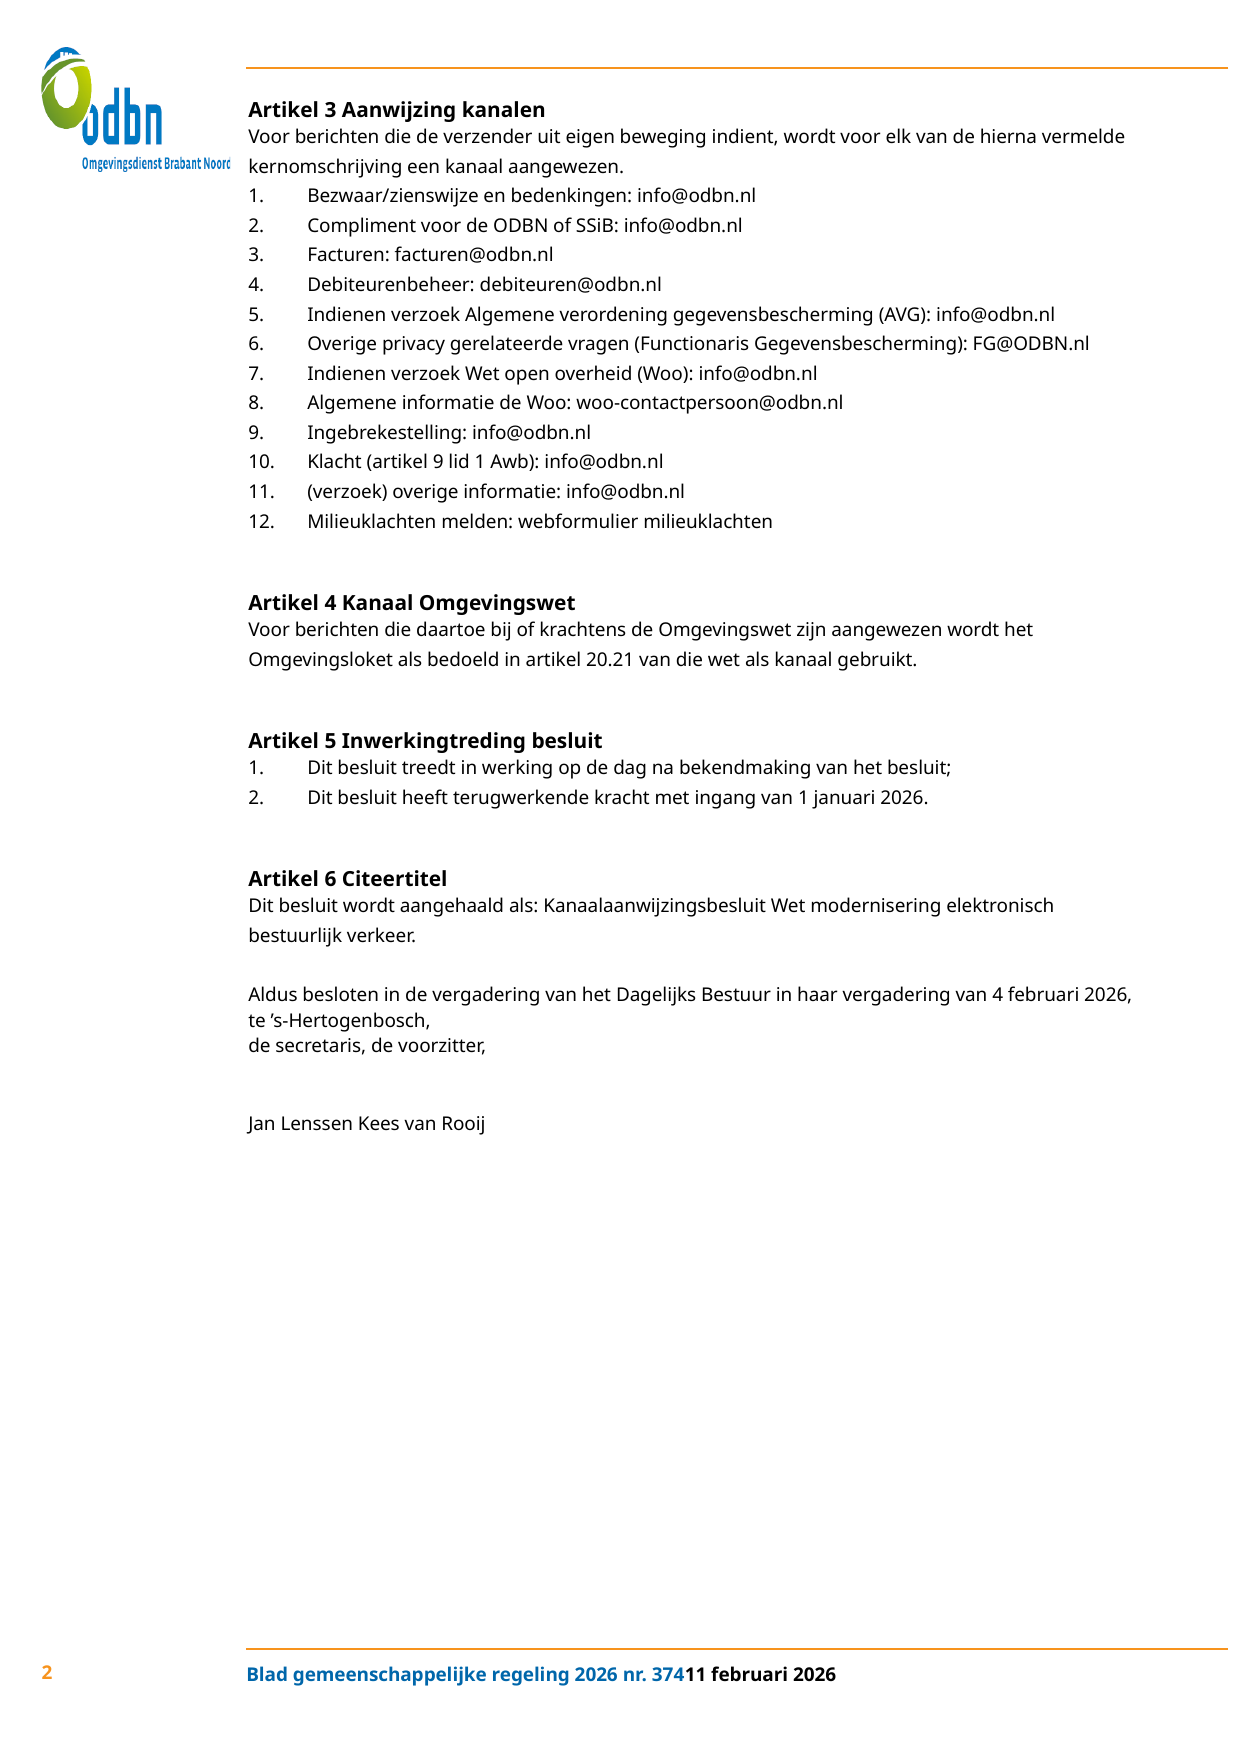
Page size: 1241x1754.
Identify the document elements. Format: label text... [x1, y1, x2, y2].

text Artikel 5 Inwerkingtreding besluit [248, 726, 1152, 754]
list Ingebrekestelling: info@odbn.nl [248, 419, 1152, 445]
list Milieuklachten melden: webformulier milieuklachten [248, 508, 1152, 533]
text Voor berichten die de verzender uit eigen beweging indient, wordt voor elk van de hierna vermelde kernomschrijving een kanaal aangewezen. [248, 123, 1152, 178]
text Artikel 4 Kanaal Omgevingswet [248, 588, 1152, 616]
text de secretaris, de voorzitter, [248, 1032, 1152, 1058]
list Compliment voor de ODBN of SSiB: info@odbn.nl [248, 212, 1152, 238]
picture [41, 47, 231, 172]
list (verzoek) overige informatie: info@odbn.nl [248, 478, 1152, 504]
text Voor berichten die daartoe bij of krachtens de Omgevingswet zijn aangewezen wordt het Omgevingsloket als bedoeld in artikel 20.21 van die wet als kanaal gebruikt. [248, 616, 1152, 672]
list Debiteurenbeheer: debiteuren@odbn.nl [248, 271, 1152, 297]
text Dit besluit wordt aangehaald als: Kanaalaanwijzingsbesluit Wet modernisering elektronisch bestuurlijk verkeer. [248, 892, 1152, 948]
list Overige privacy gerelateerde vragen (Functionaris Gegevensbescherming): FG@ODBN.nl [248, 330, 1152, 356]
text Aldus besloten in de vergadering van het Dagelijks Bestuur in haar vergadering van 4 februari 2026, te ’s-Hertogenbosch, [248, 981, 1152, 1032]
list Bezwaar/zienswijze en bedenkingen: info@odbn.nl [248, 182, 1152, 208]
list Indienen verzoek Algemene verordening gegevensbescherming (AVG): info@odbn.nl [248, 301, 1152, 326]
text Artikel 3 Aanwijzing kanalen [248, 95, 1152, 123]
list Klacht (artikel 9 lid 1 Awb): info@odbn.nl [248, 449, 1152, 474]
text Artikel 6 Citeertitel [248, 864, 1152, 892]
text Jan Lenssen Kees van Rooij [248, 1110, 1152, 1135]
list Facturen: facturen@odbn.nl [248, 242, 1152, 267]
list Indienen verzoek Wet open overheid (Woo): info@odbn.nl [248, 360, 1152, 386]
list Dit besluit heeft terugwerkende kracht met ingang van 1 januari 2026. [248, 784, 1152, 809]
list Dit besluit treedt in werking op de dag na bekendmaking van het besluit; [248, 754, 1152, 780]
list Algemene informatie de Woo: woo-contactpersoon@odbn.nl [248, 389, 1152, 415]
